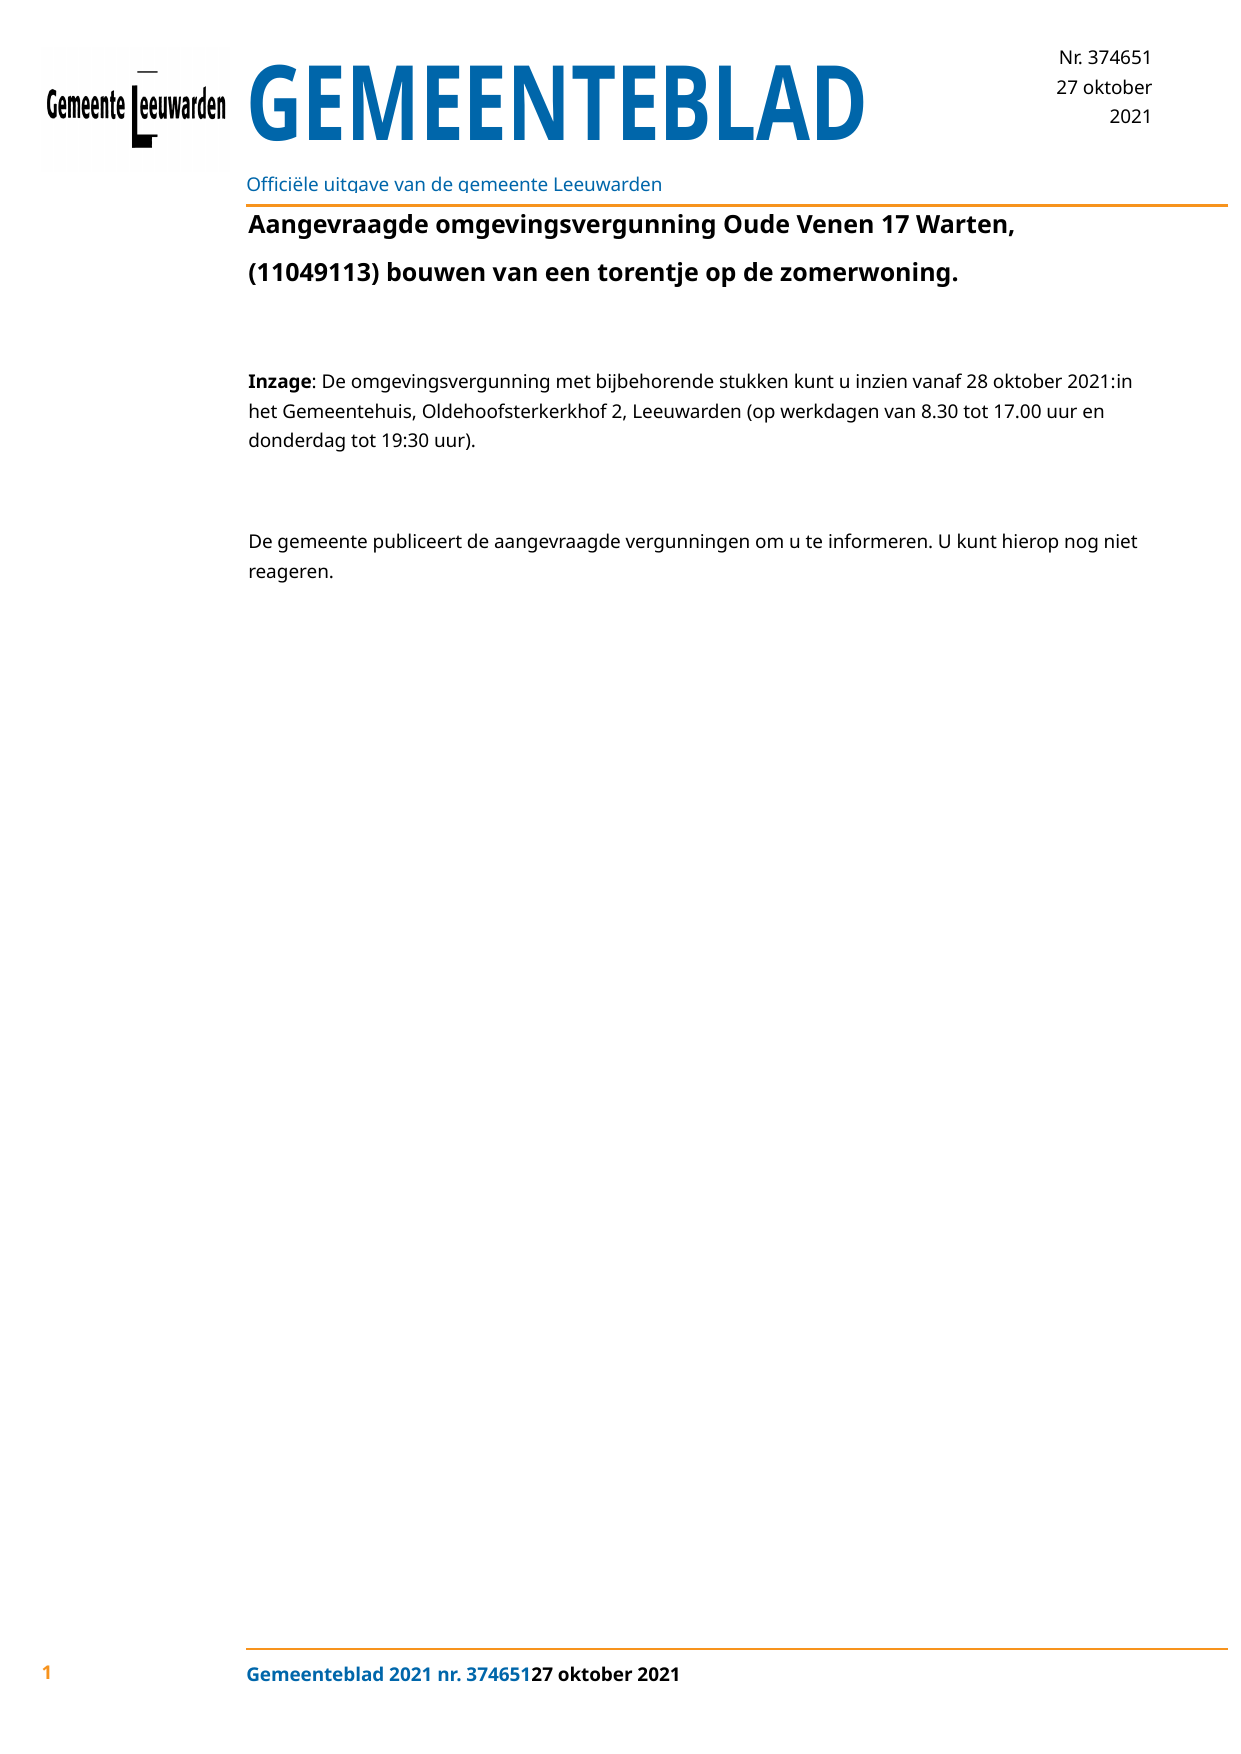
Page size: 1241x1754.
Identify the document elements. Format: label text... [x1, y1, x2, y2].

text De gemeente publiceert de aangevraagde vergunningen om u te informeren. U kunt hierop nog niet reageren. [248, 528, 1152, 584]
picture [41, 47, 231, 172]
text Aangevraagde omgevingsvergunning Oude Venen 17 Warten, (11049113) bouwen van een torentje op de zomerwoning. [248, 207, 1152, 288]
text Inzage: De omgevingsvergunning met bijbehorende stukken kunt u inzien vanaf 28 oktober 2021:in het Gemeentehuis, Oldehoofsterkerkhof 2, Leeuwarden (op werkdagen van 8.30 tot 17.00 uur en donderdag tot 19:30 uur). [248, 368, 1152, 453]
